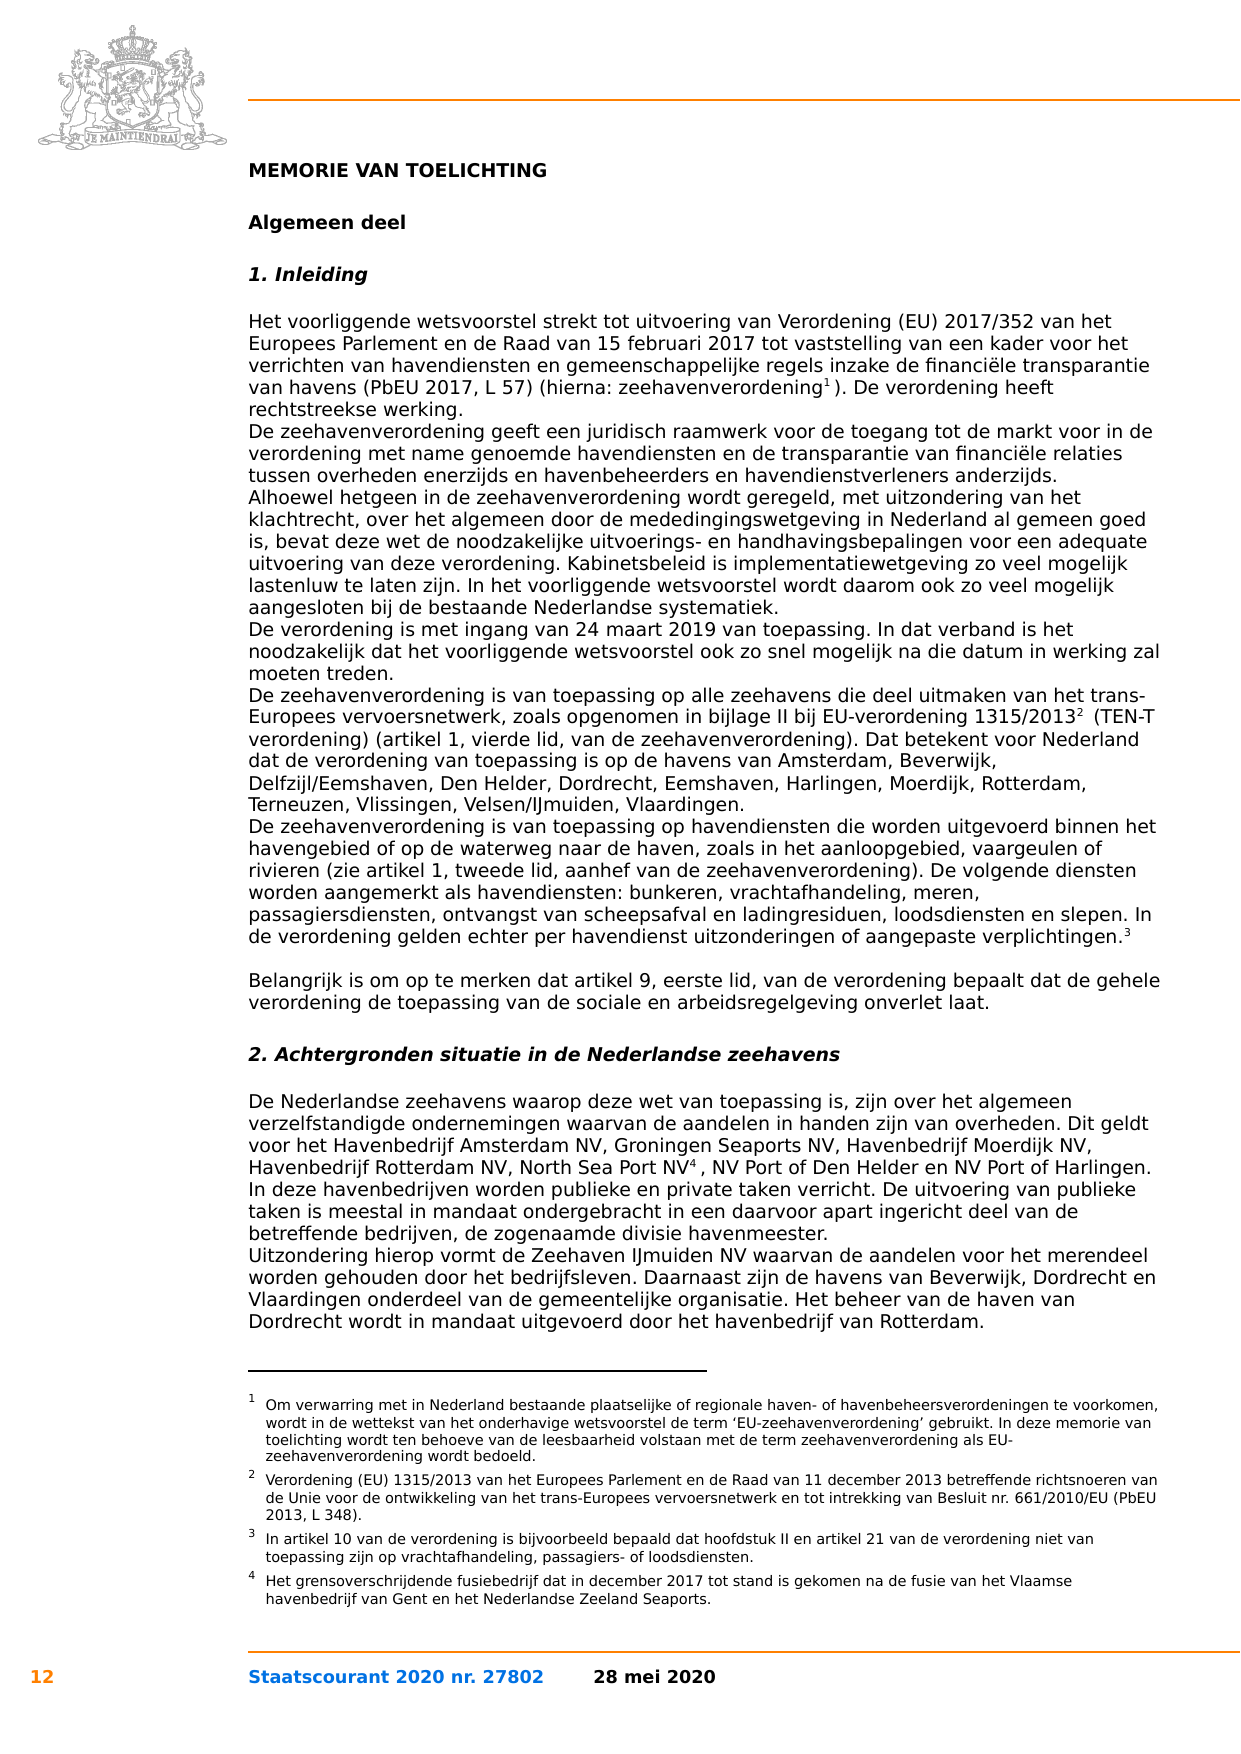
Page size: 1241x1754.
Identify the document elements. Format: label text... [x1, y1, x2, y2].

text Het grensoverschrijdende fusiebedrijf dat in december 2017 tot stand is gekomen na de fusie van het Vlaamse havenbedrijf van Gent en het Nederlandse Zeeland Seaports. [248, 1569, 1163, 1608]
text Belangrijk is om op te merken dat artikel 9, eerste lid, van de verordening bepaalt dat de gehele verordening de toepassing van de sociale en arbeidsregelgeving onverlet laat. [248, 970, 1163, 1014]
text De zeehavenverordening is van toepassing op alle zeehavens die deel uitmaken van het trans-Europees vervoersnetwerk, zoals opgenomen in bijlage II bij EU-verordening 1315/2013 (TEN-T verordening) (artikel 1, vierde lid, van de zeehavenverordening). Dat betekent voor Nederland dat de verordening van toepassing is op de havens van Amsterdam, Beverwijk, Delfzijl/Eemshaven, Den Helder, Dordrecht, Eemshaven, Harlingen, Moerdijk, Rotterdam, Terneuzen, Vlissingen, Velsen/IJmuiden, Vlaardingen. [248, 684, 1163, 816]
text De zeehavenverordening is van toepassing op havendiensten die worden uitgevoerd binnen het havengebied of op de waterweg naar de haven, zoals in het aanloopgebied, vaargeulen of rivieren (zie artikel 1, tweede lid, aanhef van de zeehavenverordening). De volgende diensten worden aangemerkt als havendiensten: bunkeren, vrachtafhandeling, meren, passagiersdiensten, ontvangst van scheepsafval en ladingresiduen, loodsdiensten en slepen. In de verordening gelden echter per havendienst uitzonderingen of aangepaste verplichtingen. [248, 816, 1163, 948]
text Het voorliggende wetsvoorstel strekt tot uitvoering van Verordening (EU) 2017/352 van het Europees Parlement en de Raad van 15 februari 2017 tot vaststelling van een kader voor het verrichten van havendiensten en gemeenschappelijke regels inzake de financiële transparantie van havens (PbEU 2017, L 57) (hierna: zeehavenverordening). De verordening heeft rechtstreekse werking. [248, 311, 1163, 421]
subtitle 1. Inleiding [248, 264, 1163, 286]
text De Nederlandse zeehavens waarop deze wet van toepassing is, zijn over het algemeen verzelfstandigde ondernemingen waarvan de aandelen in handen zijn van overheden. Dit geldt voor het Havenbedrijf Amsterdam NV, Groningen Seaports NV, Havenbedrijf Moerdijk NV, Havenbedrijf Rotterdam NV, North Sea Port NV, NV Port of Den Helder en NV Port of Harlingen. In deze havenbedrijven worden publieke en private taken verricht. De uitvoering van publieke taken is meestal in mandaat ondergebracht in een daarvoor apart ingericht deel van de betreffende bedrijven, de zogenaamde divisie havenmeester. [248, 1091, 1163, 1245]
text De verordening is met ingang van 24 maart 2019 van toepassing. In dat verband is het noodzakelijk dat het voorliggende wetsvoorstel ook zo snel mogelijk na die datum in werking zal moeten treden. [248, 618, 1163, 684]
text Om verwarring met in Nederland bestaande plaatselijke of regionale haven- of havenbeheersverordeningen te voorkomen, wordt in de wettekst van het onderhavige wetsvoorstel de term ‘EU-zeehavenverordening’ gebruikt. In deze memorie van toelichting wordt ten behoeve van de leesbaarheid volstaan met de term zeehavenverordening als EU-zeehavenverordening wordt bedoeld. [248, 1393, 1163, 1465]
subtitle Algemeen deel [248, 212, 1163, 234]
picture [38, 25, 227, 150]
text Verordening (EU) 1315/2013 van het Europees Parlement en de Raad van 11 december 2013 betreffende richtsnoeren van de Unie voor de ontwikkeling van het trans-Europees vervoersnetwerk en tot intrekking van Besluit nr. 661/2010/EU (PbEU 2013, L 348). [248, 1468, 1163, 1524]
subtitle 2. Achtergronden situatie in de Nederlandse zeehavens [248, 1044, 1163, 1066]
text Uitzondering hierop vormt de Zeehaven IJmuiden NV waarvan de aandelen voor het merendeel worden gehouden door het bedrijfsleven. Daarnaast zijn de havens van Beverwijk, Dordrecht en Vlaardingen onderdeel van de gemeentelijke organisatie. Het beheer van de haven van Dordrecht wordt in mandaat uitgevoerd door het havenbedrijf van Rotterdam. [248, 1245, 1163, 1333]
text De zeehavenverordening geeft een juridisch raamwerk voor de toegang tot de markt voor in de verordening met name genoemde havendiensten en de transparantie van financiële relaties tussen overheden enerzijds en havenbeheerders en havendienstverleners anderzijds. [248, 421, 1163, 487]
text Alhoewel hetgeen in de zeehavenverordening wordt geregeld, met uitzondering van het klachtrecht, over het algemeen door de mededingingswetgeving in Nederland al gemeen goed is, bevat deze wet de noodzakelijke uitvoerings- en handhavingsbepalingen voor een adequate uitvoering van deze verordening. Kabinetsbeleid is implementatiewetgeving zo veel mogelijk lastenluw te laten zijn. In het voorliggende wetsvoorstel wordt daarom ook zo veel mogelijk aangesloten bij de bestaande Nederlandse systematiek. [248, 487, 1163, 618]
text In artikel 10 van de verordening is bijvoorbeeld bepaald dat hoofdstuk II en artikel 21 van de verordening niet van toepassing zijn op vrachtafhandeling, passagiers- of loodsdiensten. [248, 1527, 1163, 1566]
subtitle MEMORIE VAN TOELICHTING [248, 160, 1163, 182]
